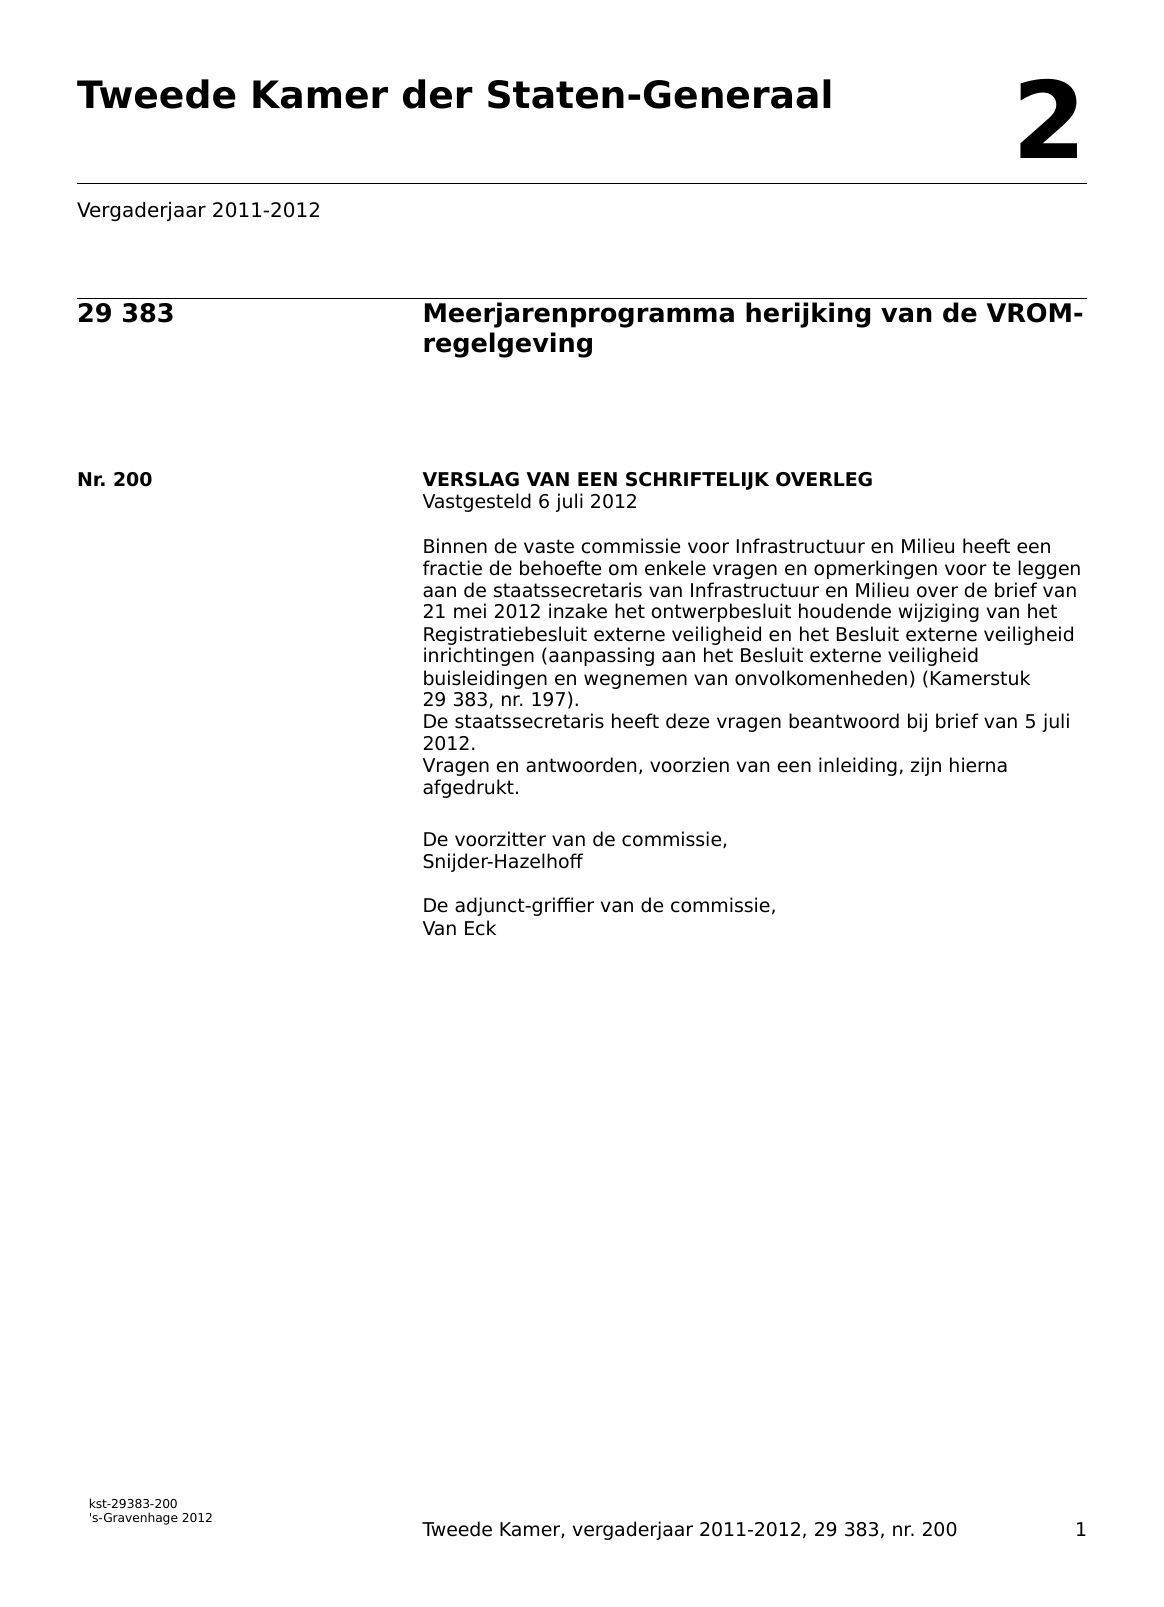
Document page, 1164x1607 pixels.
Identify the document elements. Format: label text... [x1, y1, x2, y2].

text Vastgesteld 6 juli 2012 [422, 491, 1087, 513]
table_cell Vergaderjaar 2011-2012 [77, 184, 1087, 298]
text De staatssecretaris heeft deze vragen beantwoord bij brief van 5 juli 2012. [422, 711, 1087, 755]
subtitle Nr. 200 VERSLAG VAN EEN SCHRIFTELIJK OVERLEG [77, 469, 1087, 491]
text Vragen en antwoorden, voorzien van een inleiding, zijn hierna afgedrukt. [422, 755, 1087, 799]
text De voorzitter van de commissie, Snijder-Hazelhoff [422, 829, 1087, 873]
text 's-Gravenhage 2012 [88, 1511, 323, 1525]
text kst-29383-200 [88, 1497, 323, 1511]
table_header Tweede Kamer der Staten-Generaal [77, 59, 886, 183]
subtitle 29 383 Meerjarenprogramma herijking van de VROM-regelgeving [77, 299, 1087, 358]
text Binnen de vaste commissie voor Infrastructuur en Milieu heeft een fractie de behoefte om enkele vragen en opmerkingen voor te leggen aan de staatssecretaris van Infrastructuur en Milieu over de brief van 21 mei 2012 inzake het ontwerpbesluit houdende wijziging van het Registratiebesluit externe veiligheid en het Besluit externe veiligheid inrichtingen (aanpassing aan het Besluit externe veiligheid buisleidingen en wegnemen van onvolkomenheden) (Kamerstuk 29 383, nr. 197). [422, 536, 1087, 711]
text De adjunct-griffier van de commissie, Van Eck [422, 895, 1087, 939]
table_header 2 [886, 59, 1087, 183]
